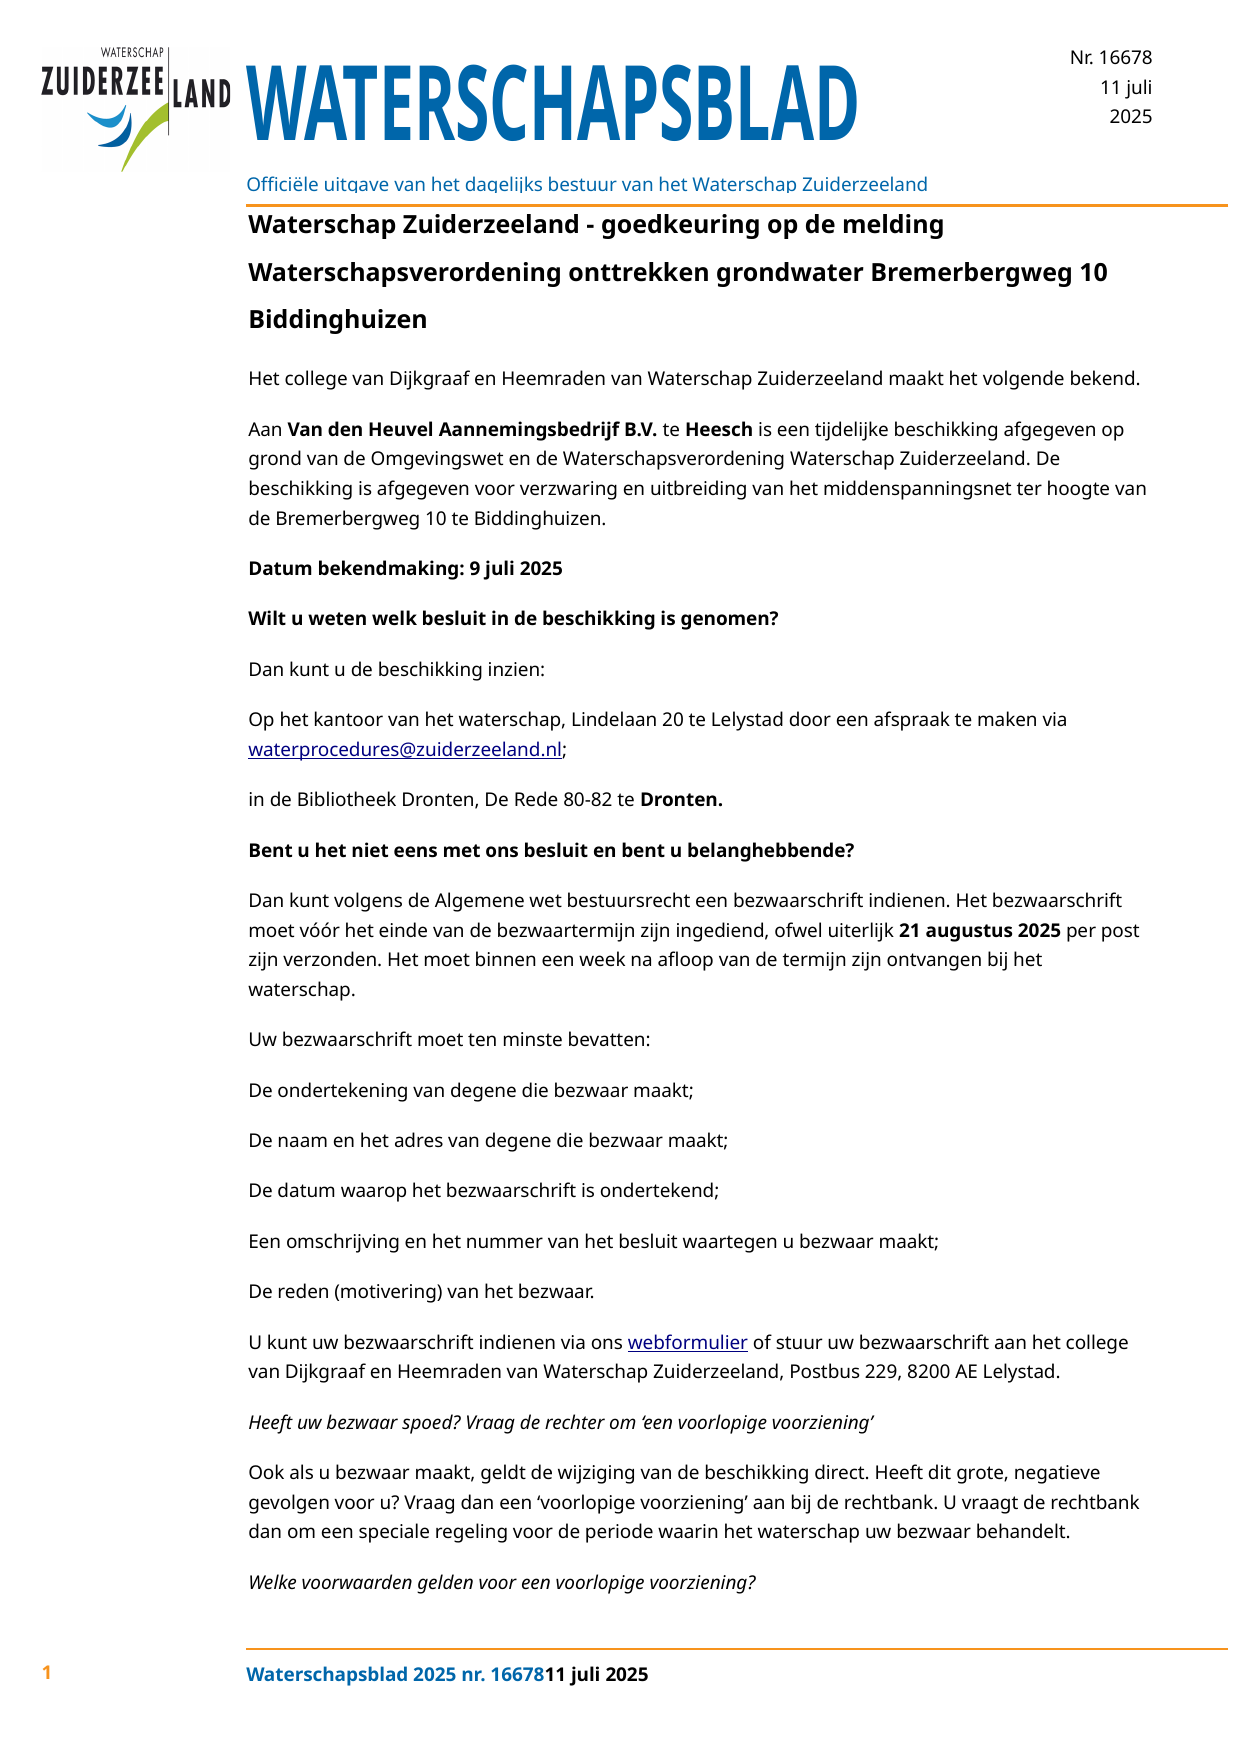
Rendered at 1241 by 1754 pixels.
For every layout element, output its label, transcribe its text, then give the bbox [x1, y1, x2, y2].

text Datum bekendmaking: 9 juli 2025 [248, 555, 1152, 581]
text De naam en het adres van degene die bezwaar maakt; [248, 1127, 1152, 1153]
text in de Bibliotheek Dronten, De Rede 80-82 te Dronten. [248, 786, 1152, 812]
text Ook als u bezwaar maakt, geldt de wijziging van de beschikking direct. Heeft dit grote, negatieve gevolgen voor u? Vraag dan een ‘voorlopige voorziening’ aan bij de rechtbank. U vraagt de rechtbank dan om een speciale regeling voor de periode waarin het waterschap uw bezwaar behandelt. [248, 1459, 1152, 1544]
text Welke voorwaarden gelden voor een voorlopige voorziening? [248, 1569, 1152, 1594]
text Aan Van den Heuvel Aannemingsbedrijf B.V. te Heesch is een tijdelijke beschikking afgegeven op grond van de Omgevingswet en de Waterschapsverordening Waterschap Zuiderzeeland. De beschikking is afgegeven voor verzwaring en uitbreiding van het middenspanningsnet ter hoogte van de Bremerbergweg 10 te Biddinghuizen. [248, 416, 1152, 530]
text Op het kantoor van het waterschap, Lindelaan 20 te Lelystad door een afspraak te maken via waterprocedures@zuiderzeeland.nl; [248, 706, 1152, 762]
text De datum waarop het bezwaarschrift is ondertekend; [248, 1178, 1152, 1203]
text Wilt u weten welk besluit in de beschikking is genomen? [248, 606, 1152, 631]
text Dan kunt u de beschikking inzien: [248, 656, 1152, 682]
text Heeft uw bezwaar spoed? Vraag de rechter om ‘een voorlopige voorziening’ [248, 1409, 1152, 1434]
text Een omschrijving en het nummer van het besluit waartegen u bezwaar maakt; [248, 1228, 1152, 1254]
text De reden (motivering) van het bezwaar. [248, 1278, 1152, 1304]
text Uw bezwaarschrift moet ten minste bevatten: [248, 1026, 1152, 1052]
text Bent u het niet eens met ons besluit en bent u belanghebbende? [248, 837, 1152, 862]
text De ondertekening van degene die bezwaar maakt; [248, 1077, 1152, 1102]
text Waterschap Zuiderzeeland - goedkeuring op de melding Waterschapsverordening onttrekken grondwater Bremerbergweg 10 Biddinghuizen [248, 207, 1152, 336]
text U kunt uw bezwaarschrift indienen via ons webformulier of stuur uw bezwaarschrift aan het college van Dijkgraaf en Heemraden van Waterschap Zuiderzeeland, Postbus 229, 8200 AE Lelystad. [248, 1329, 1152, 1384]
picture [41, 47, 231, 172]
text Dan kunt volgens de Algemene wet bestuursrecht een bezwaarschrift indienen. Het bezwaarschrift moet vóór het einde van de bezwaartermijn zijn ingediend, ofwel uiterlijk 21 augustus 2025 per post zijn verzonden. Het moet binnen een week na afloop van de termijn zijn ontvangen bij het waterschap. [248, 887, 1152, 1002]
text Het college van Dijkgraaf en Heemraden van Waterschap Zuiderzeeland maakt het volgende bekend. [248, 366, 1152, 391]
